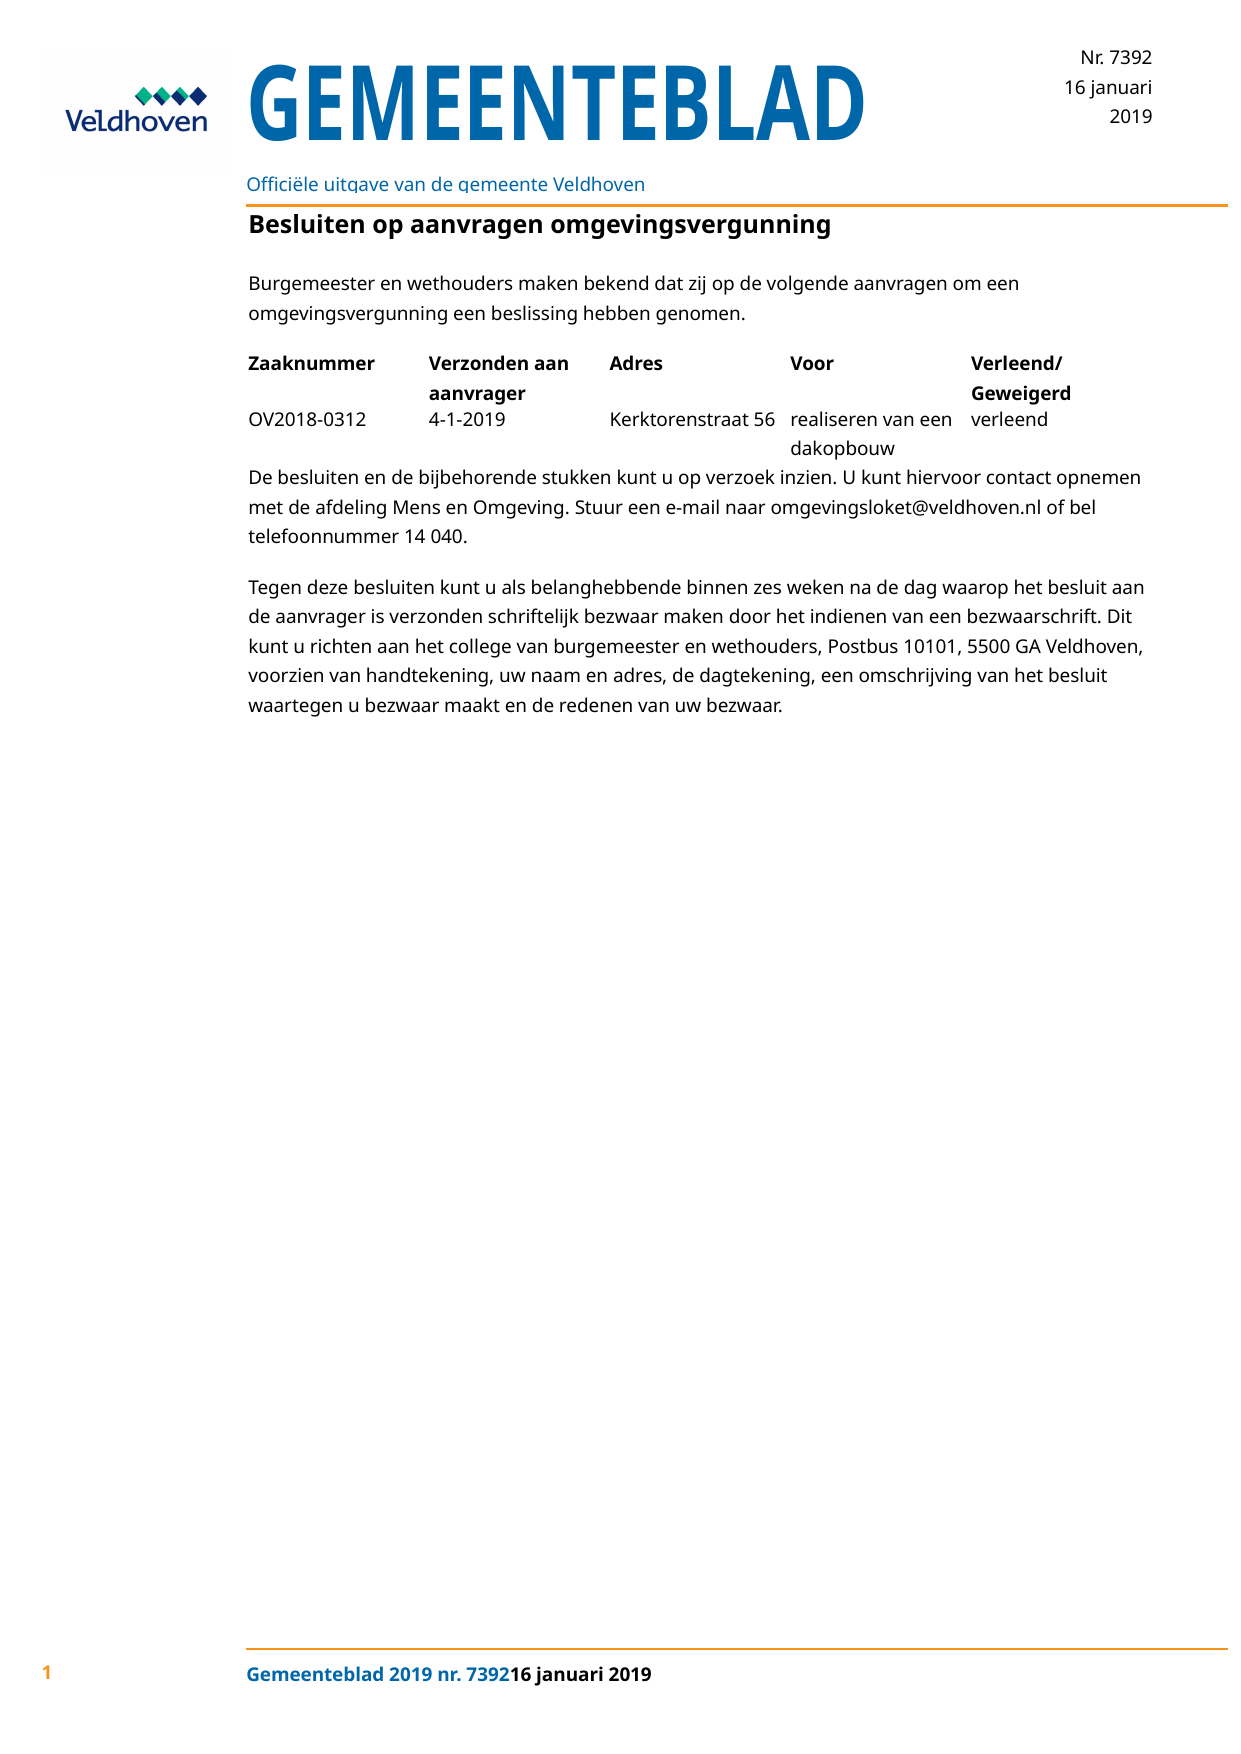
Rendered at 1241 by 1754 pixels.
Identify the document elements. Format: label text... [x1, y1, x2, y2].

table_header Verzonden aan aanvrager [429, 350, 609, 406]
table_cell Kerktorenstraat 56 [609, 406, 790, 461]
picture [41, 47, 231, 172]
text Tegen deze besluiten kunt u als belanghebbende binnen zes weken na de dag waarop het besluit aan de aanvrager is verzonden schriftelijk bezwaar maken door het indienen van een bezwaarschrift. Dit kunt u richten aan het college van burgemeester en wethouders, Postbus 10101, 5500 GA Veldhoven, voorzien van handtekening, uw naam en adres, de dagtekening, een omschrijving van het besluit waartegen u bezwaar maakt en de redenen van uw bezwaar. [248, 574, 1152, 718]
table_header Adres [609, 350, 790, 406]
text De besluiten en de bijbehorende stukken kunt u op verzoek inzien. U kunt hiervoor contact opnemen met de afdeling Mens en Omgeving. Stuur een e-mail naar omgevingsloket@veldhoven.nl of bel telefoonnummer 14 040. [248, 464, 1152, 549]
table_cell OV2018-0312 [248, 406, 429, 461]
table_header Zaaknummer [248, 350, 429, 406]
text Burgemeester en wethouders maken bekend dat zij op de volgende aanvragen om een omgevingsvergunning een beslissing hebben genomen. [248, 270, 1152, 326]
table_cell 4-1-2019 [429, 406, 609, 461]
table_cell verleend [971, 406, 1152, 461]
table_cell realiseren van een dakopbouw [790, 406, 971, 461]
text Besluiten op aanvragen omgevingsvergunning [248, 207, 1152, 241]
table_header Verleend/Geweigerd [971, 350, 1152, 406]
table_header Voor [790, 350, 971, 406]
